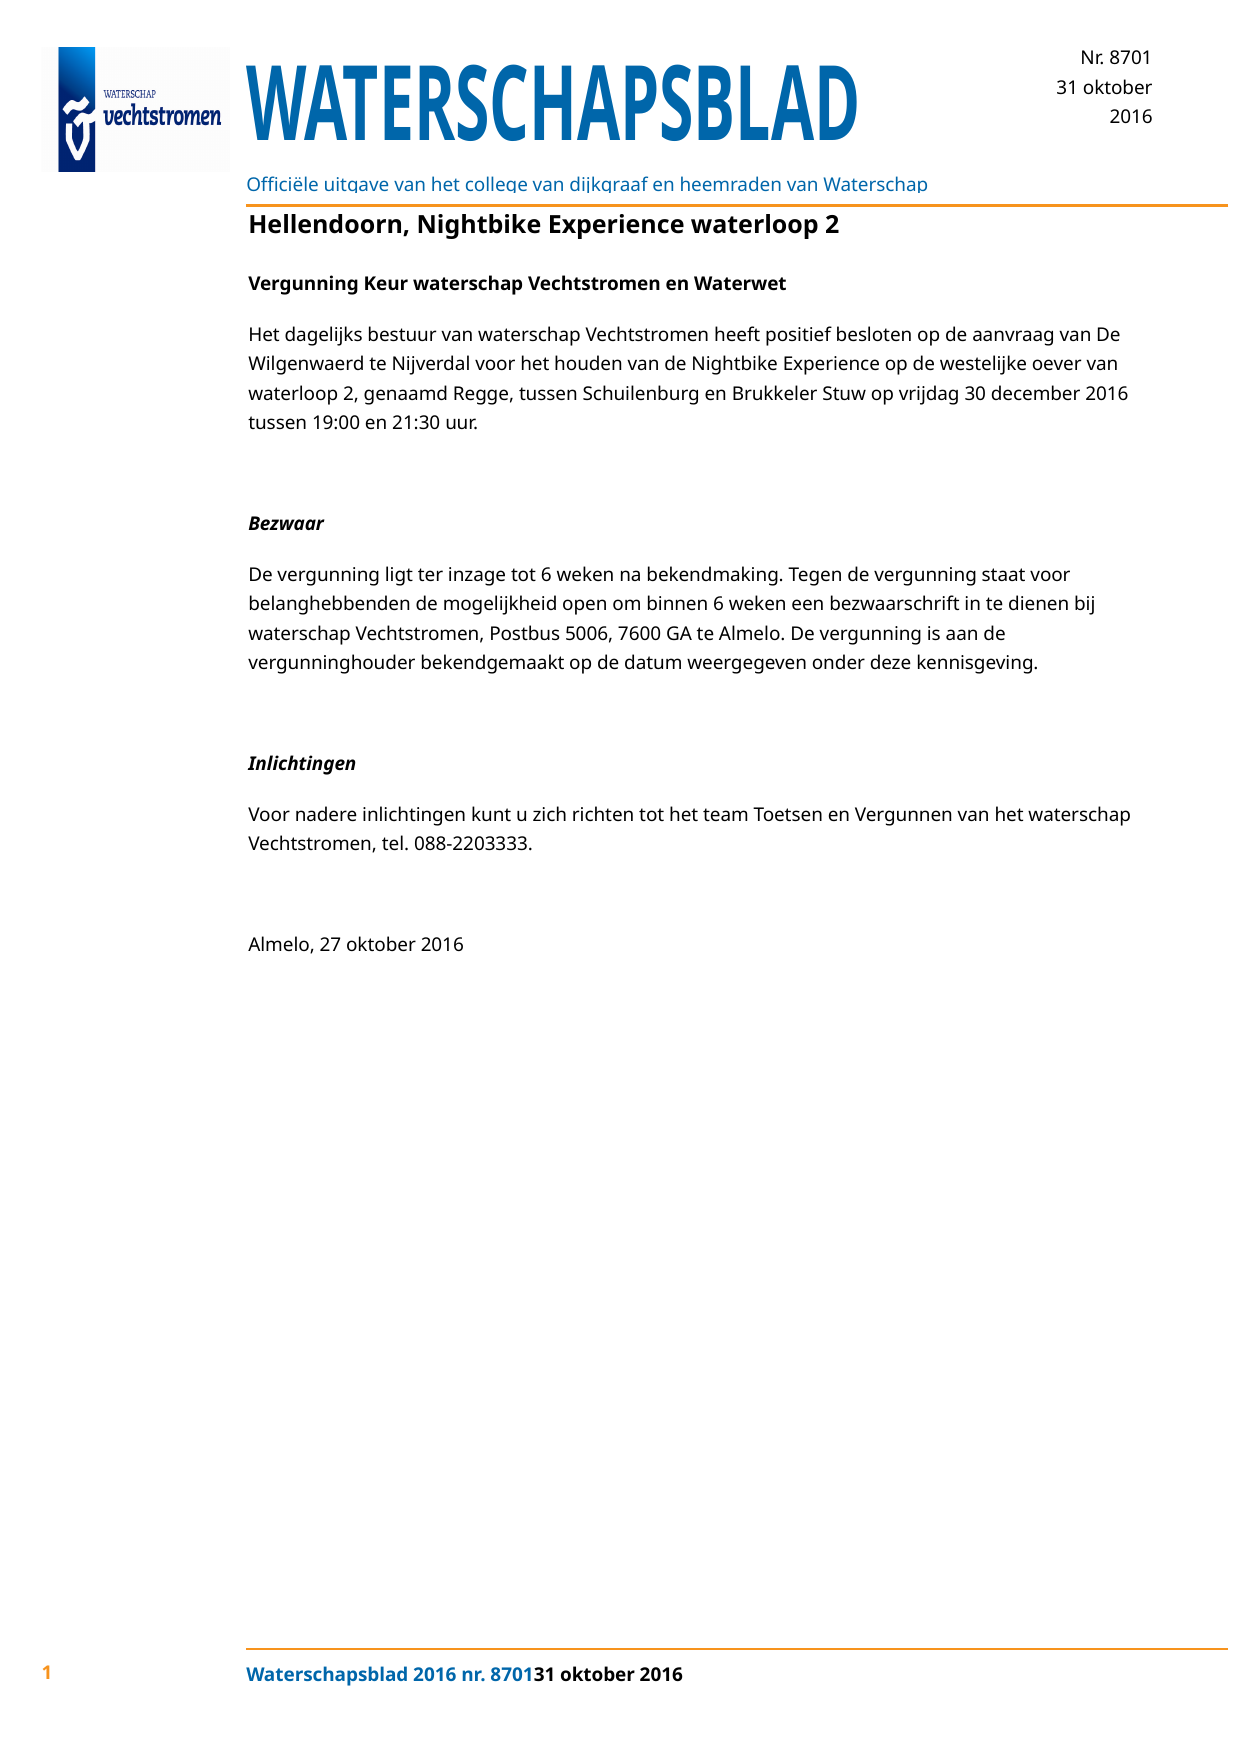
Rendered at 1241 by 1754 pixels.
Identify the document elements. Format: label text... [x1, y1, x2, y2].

text Inlichtingen [248, 750, 1152, 776]
text Hellendoorn, Nightbike Experience waterloop 2 [248, 207, 1152, 241]
text Bezwaar [248, 510, 1152, 536]
text Voor nadere inlichtingen kunt u zich richten tot het team Toetsen en Vergunnen van het waterschap Vechtstromen, tel. 088-2203333. [248, 801, 1152, 856]
text Het dagelijks bestuur van waterschap Vechtstromen heeft positief besloten op de aanvraag van De Wilgenwaerd te Nijverdal voor het houden van de Nightbike Experience op de westelijke oever van waterloop 2, genaamd Regge, tussen Schuilenburg en Brukkeler Stuw op vrijdag 30 december 2016 tussen 19:00 en 21:30 uur. [248, 321, 1152, 435]
picture [41, 47, 231, 172]
text Almelo, 27 oktober 2016 [248, 931, 1152, 957]
text Vergunning Keur waterschap Vechtstromen en Waterwet [248, 270, 1152, 296]
text De vergunning ligt ter inzage tot 6 weken na bekendmaking. Tegen de vergunning staat voor belanghebbenden de mogelijkheid open om binnen 6 weken een bezwaarschrift in te dienen bij waterschap Vechtstromen, Postbus 5006, 7600 GA te Almelo. De vergunning is aan de vergunninghouder bekendgemaakt op de datum weergegeven onder deze kennisgeving. [248, 561, 1152, 675]
